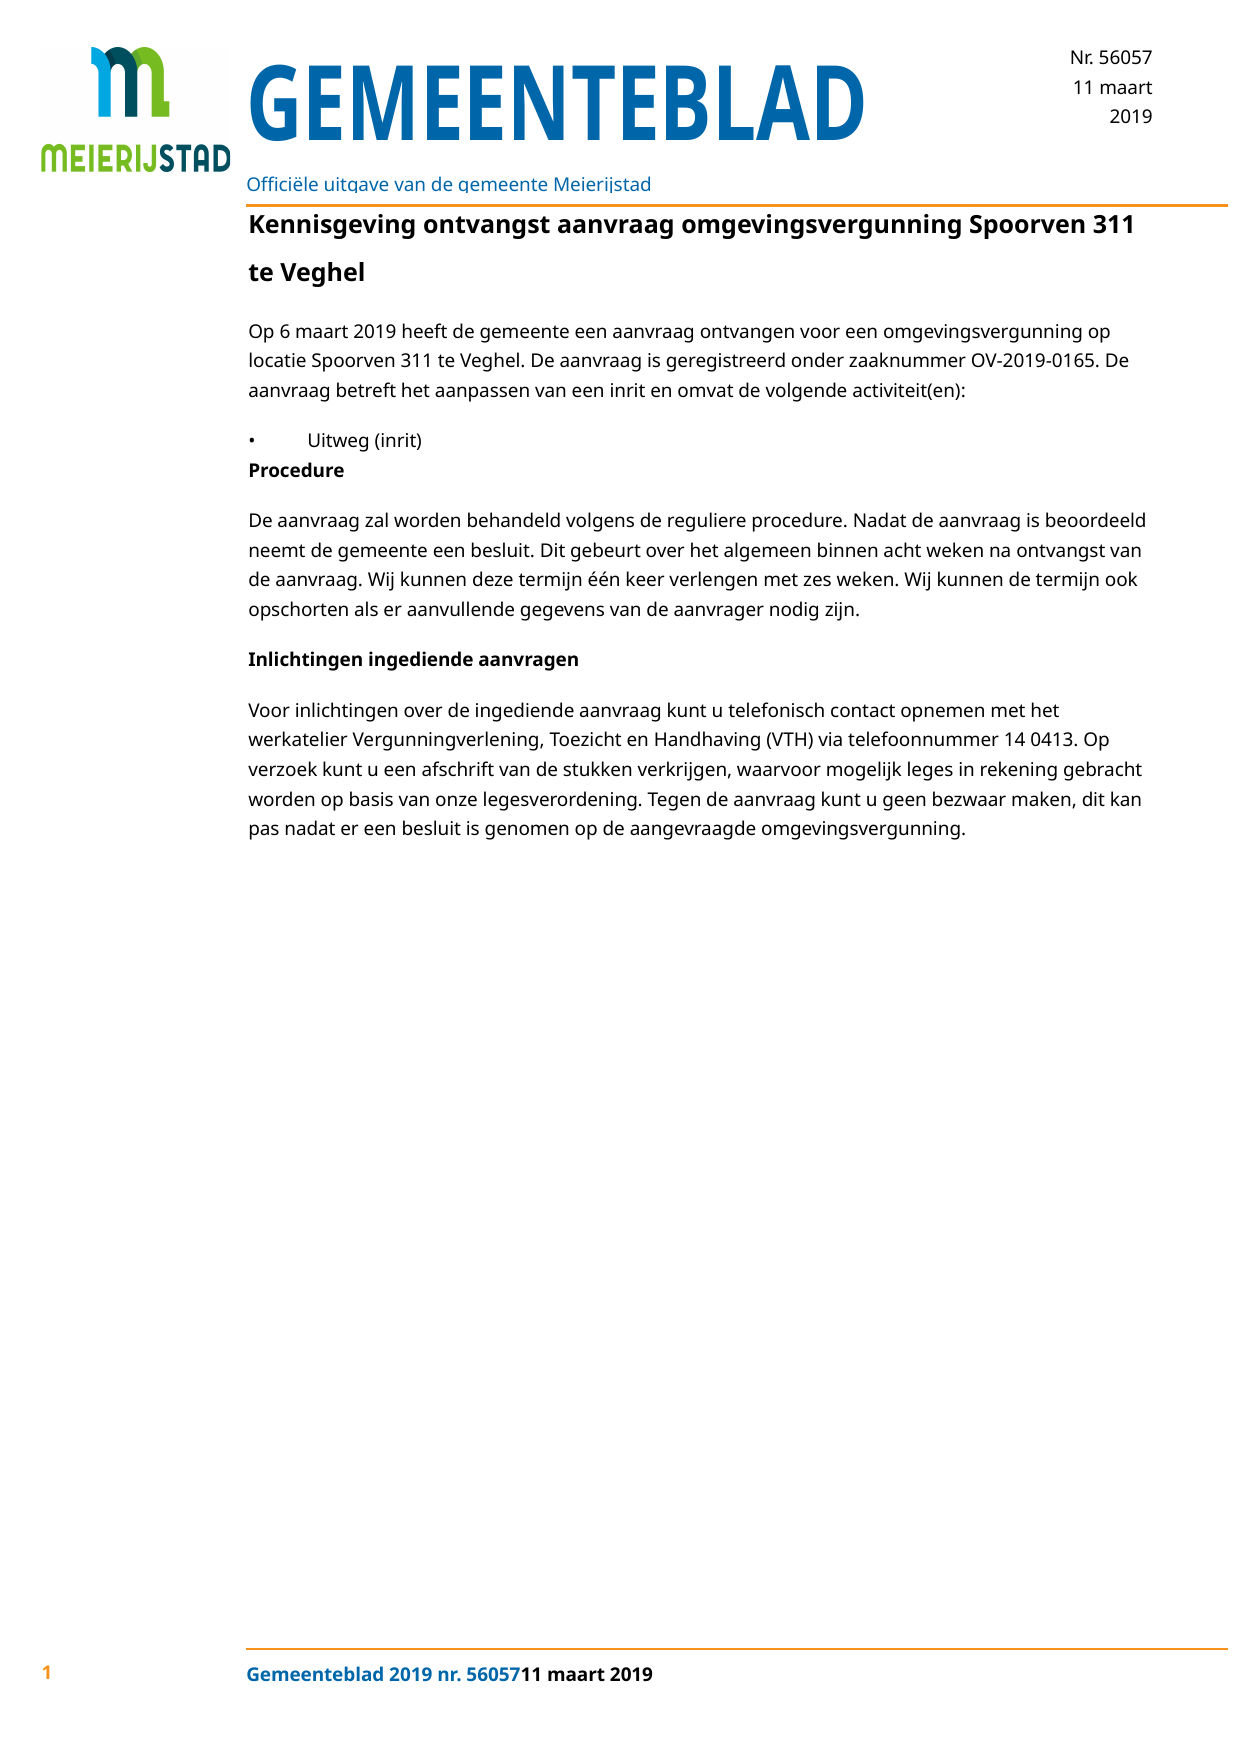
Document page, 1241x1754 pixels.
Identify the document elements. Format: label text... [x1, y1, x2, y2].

text Inlichtingen ingediende aanvragen [248, 647, 1152, 672]
text Procedure [248, 457, 1152, 483]
text De aanvraag zal worden behandeld volgens de reguliere procedure. Nadat de aanvraag is beoordeeld neemt de gemeente een besluit. Dit gebeurt over het algemeen binnen acht weken na ontvangst van de aanvraag. Wij kunnen deze termijn één keer verlengen met zes weken. Wij kunnen de termijn ook opschorten als er aanvullende gegevens van de aanvrager nodig zijn. [248, 507, 1152, 622]
picture [41, 47, 231, 172]
text Op 6 maart 2019 heeft de gemeente een aanvraag ontvangen voor een omgevingsvergunning op locatie Spoorven 311 te Veghel. De aanvraag is geregistreerd onder zaaknummer OV-2019-0165. De aanvraag betreft het aanpassen van een inrit en omvat de volgende activiteit(en): [248, 318, 1152, 403]
list Uitweg (inrit) [248, 427, 1152, 453]
text Voor inlichtingen over de ingediende aanvraag kunt u telefonisch contact opnemen met het werkatelier Vergunningverlening, Toezicht en Handhaving (VTH) via telefoonnummer 14 0413. Op verzoek kunt u een afschrift van de stukken verkrijgen, waarvoor mogelijk leges in rekening gebracht worden op basis van onze legesverordening. Tegen de aanvraag kunt u geen bezwaar maken, dit kan pas nadat er een besluit is genomen op de aangevraagde omgevingsvergunning. [248, 697, 1152, 841]
text Kennisgeving ontvangst aanvraag omgevingsvergunning Spoorven 311 te Veghel [248, 207, 1152, 288]
